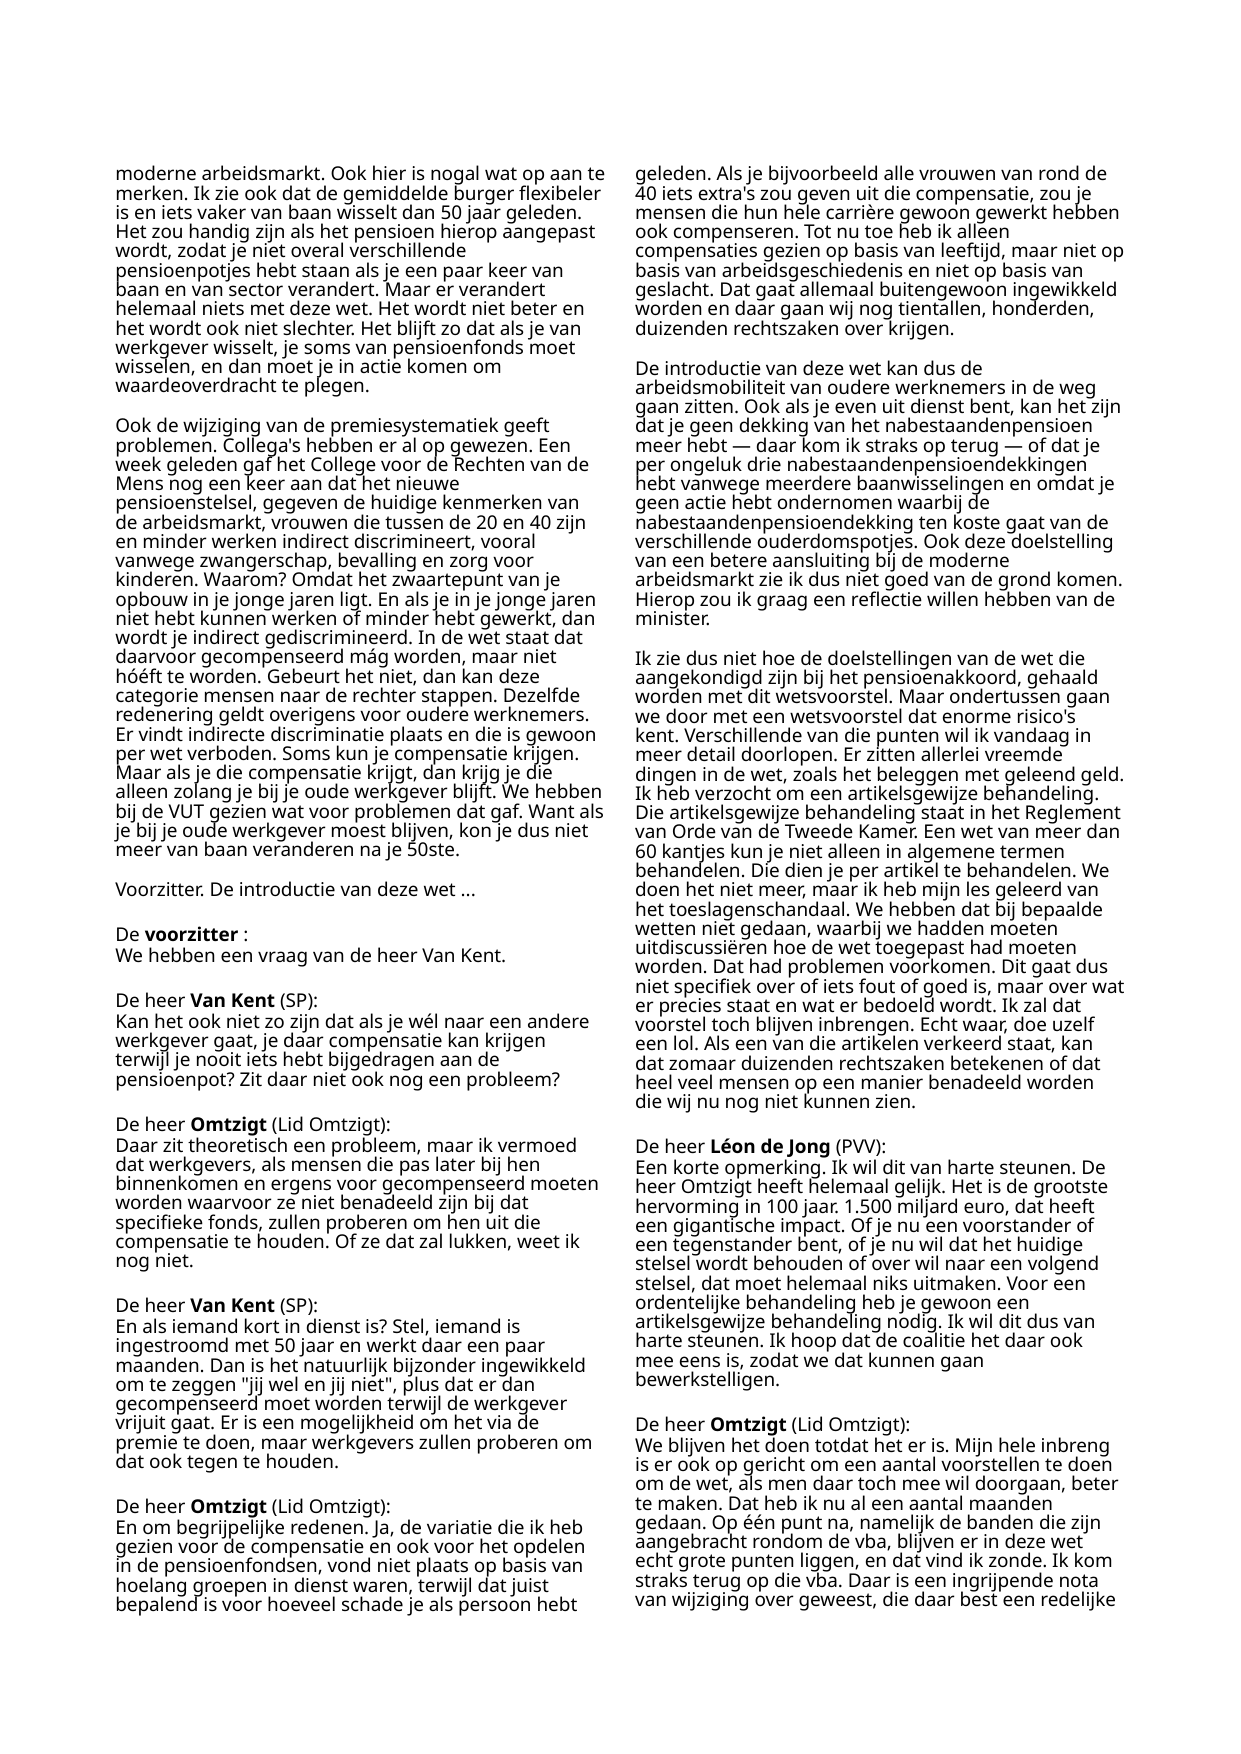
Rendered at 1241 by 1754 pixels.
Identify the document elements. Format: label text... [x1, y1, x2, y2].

text Daar zit theoretisch een probleem, maar ik vermoed dat werkgevers, als mensen die pas later bij hen binnenkomen en ergens voor gecompenseerd moeten worden waarvoor ze niet benadeeld zijn bij dat specifieke fonds, zullen proberen om hen uit die compensatie te houden. Of ze dat zal lukken, weet ik nog niet. [115, 1137, 605, 1271]
text De voorzitter : [115, 921, 605, 947]
text geleden. Als je bijvoorbeeld alle vrouwen van rond de 40 iets extra's zou geven uit die compensatie, zou je mensen die hun hele carrière gewoon gewerkt hebben ook compenseren. Tot nu toe heb ik alleen compensaties gezien op basis van leeftijd, maar niet op basis van arbeidsgeschiedenis en niet op basis van geslacht. Dat gaat allemaal buitengewoon ingewikkeld worden en daar gaan wij nog tientallen, honderden, duizenden rechtszaken over krijgen. [635, 165, 1125, 339]
text De heer Omtzigt (Lid Omtzigt): [115, 1493, 605, 1519]
text En om begrijpelijke redenen. Ja, de variatie die ik heb gezien voor de compensatie en ook voor het opdelen in de pensioenfondsen, vond niet plaats op basis van hoelang groepen in dienst waren, terwijl dat juist bepalend is voor hoeveel schade je als persoon hebt [115, 1519, 605, 1615]
text Voorzitter. De introductie van deze wet ... [115, 881, 605, 901]
text We hebben een vraag van de heer Van Kent. [115, 947, 605, 966]
text We blijven het doen totdat het er is. Mijn hele inbreng is er ook op gericht om een aantal voorstellen te doen om de wet, als men daar toch mee wil doorgaan, beter te maken. Dat heb ik nu al een aantal maanden gedaan. Op één punt na, namelijk de banden die zijn aangebracht rondom de vba, blijven er in deze wet echt grote punten liggen, en dat vind ik zonde. Ik kom straks terug op die vba. Daar is een ingrijpende nota van wijziging over geweest, die daar best een redelijke [635, 1437, 1125, 1610]
text Een korte opmerking. Ik wil dit van harte steunen. De heer Omtzigt heeft helemaal gelijk. Het is de grootste hervorming in 100 jaar. 1.500 miljard euro, dat heeft een gigantische impact. Of je nu een voorstander of een tegenstander bent, of je nu wil dat het huidige stelsel wordt behouden of over wil naar een volgend stelsel, dat moet helemaal niks uitmaken. Voor een ordentelijke behandeling heb je gewoon een artikelsgewijze behandeling nodig. Ik wil dit dus van harte steunen. Ik hoop dat de coalitie het daar ook mee eens is, zodat we dat kunnen gaan bewerkstelligen. [635, 1159, 1125, 1390]
text Kan het ook niet zo zijn dat als je wél naar een andere werkgever gaat, je daar compensatie kan krijgen terwijl je nooit iets hebt bijgedragen aan de pensioenpot? Zit daar niet ook nog een probleem? [115, 1013, 605, 1090]
text moderne arbeidsmarkt. Ook hier is nogal wat op aan te merken. Ik zie ook dat de gemiddelde burger flexibeler is en iets vaker van baan wisselt dan 50 jaar geleden. Het zou handig zijn als het pensioen hierop aangepast wordt, zodat je niet overal verschillende pensioenpotjes hebt staan als je een paar keer van baan en van sector verandert. Maar er verandert helemaal niets met deze wet. Het wordt niet beter en het wordt ook niet slechter. Het blijft zo dat als je van werkgever wisselt, je soms van pensioenfonds moet wisselen, en dan moet je in actie komen om waardeoverdracht te plegen. [115, 165, 605, 397]
text De heer Van Kent (SP): [115, 987, 605, 1013]
text De heer Van Kent (SP): [115, 1292, 605, 1318]
text Ik zie dus niet hoe de doelstellingen van de wet die aangekondigd zijn bij het pensioenakkoord, gehaald worden met dit wetsvoorstel. Maar ondertussen gaan we door met een wetsvoorstel dat enorme risico's kent. Verschillende van die punten wil ik vandaag in meer detail doorlopen. Er zitten allerlei vreemde dingen in de wet, zoals het beleggen met geleend geld. Ik heb verzocht om een artikelsgewijze behandeling. Die artikelsgewijze behandeling staat in het Reglement van Orde van de Tweede Kamer. Een wet van meer dan 60 kantjes kun je niet alleen in algemene termen behandelen. Die dien je per artikel te behandelen. We doen het niet meer, maar ik heb mijn les geleerd van het toeslagenschandaal. We hebben dat bij bepaalde wetten niet gedaan, waarbij we hadden moeten uitdiscussiëren hoe de wet toegepast had moeten worden. Dat had problemen voorkomen. Dit gaat dus niet specifiek over of iets fout of goed is, maar over wat er precies staat en wat er bedoeld wordt. Ik zal dat voorstel toch blijven inbrengen. Echt waar, doe uzelf een lol. Als een van die artikelen verkeerd staat, kan dat zomaar duizenden rechtszaken betekenen of dat heel veel mensen op een manier benadeeld worden die wij nu nog niet kunnen zien. [635, 650, 1125, 1112]
text De introductie van deze wet kan dus de arbeidsmobiliteit van oudere werknemers in de weg gaan zitten. Ook als je even uit dienst bent, kan het zijn dat je geen dekking van het nabestaandenpensioen meer hebt — daar kom ik straks op terug — of dat je per ongeluk drie nabestaandenpensioendekkingen hebt vanwege meerdere baanwisselingen en omdat je geen actie hebt ondernomen waarbij de nabestaandenpensioendekking ten koste gaat van de verschillende ouderdomspotjes. Ook deze doelstelling van een betere aansluiting bij de moderne arbeidsmarkt zie ik dus niet goed van de grond komen. Hierop zou ik graag een reflectie willen hebben van de minister. [635, 359, 1125, 629]
text De heer Léon de Jong (PVV): [635, 1133, 1125, 1159]
text Ook de wijziging van de premiesystematiek geeft problemen. Collega's hebben er al op gewezen. Een week geleden gaf het College voor de Rechten van de Mens nog een keer aan dat het nieuwe pensioenstelsel, gegeven de huidige kenmerken van de arbeidsmarkt, vrouwen die tussen de 20 en 40 zijn en minder werken indirect discrimineert, vooral vanwege zwangerschap, bevalling en zorg voor kinderen. Waarom? Omdat het zwaartepunt van je opbouw in je jonge jaren ligt. En als je in je jonge jaren niet hebt kunnen werken of minder hebt gewerkt, dan wordt je indirect gediscrimineerd. In de wet staat dat daarvoor gecompenseerd mág worden, maar niet hóéft te worden. Gebeurt het niet, dan kan deze categorie mensen naar de rechter stappen. Dezelfde redenering geldt overigens voor oudere werknemers. Er vindt indirecte discriminatie plaats en die is gewoon per wet verboden. Soms kun je compensatie krijgen. Maar als je die compensatie krijgt, dan krijg je die alleen zolang je bij je oude werkgever blijft. We hebben bij de VUT gezien wat voor problemen dat gaf. Want als je bij je oude werkgever moest blijven, kon je dus niet meer van baan veranderen na je 50ste. [115, 417, 605, 861]
text En als iemand kort in dienst is? Stel, iemand is ingestroomd met 50 jaar en werkt daar een paar maanden. Dan is het natuurlijk bijzonder ingewikkeld om te zeggen "jij wel en jij niet", plus dat er dan gecompenseerd moet worden terwijl de werkgever vrijuit gaat. Er is een mogelijkheid om het via de premie te doen, maar werkgevers zullen proberen om dat ook tegen te houden. [115, 1318, 605, 1472]
text De heer Omtzigt (Lid Omtzigt): [635, 1411, 1125, 1437]
text De heer Omtzigt (Lid Omtzigt): [115, 1111, 605, 1137]
